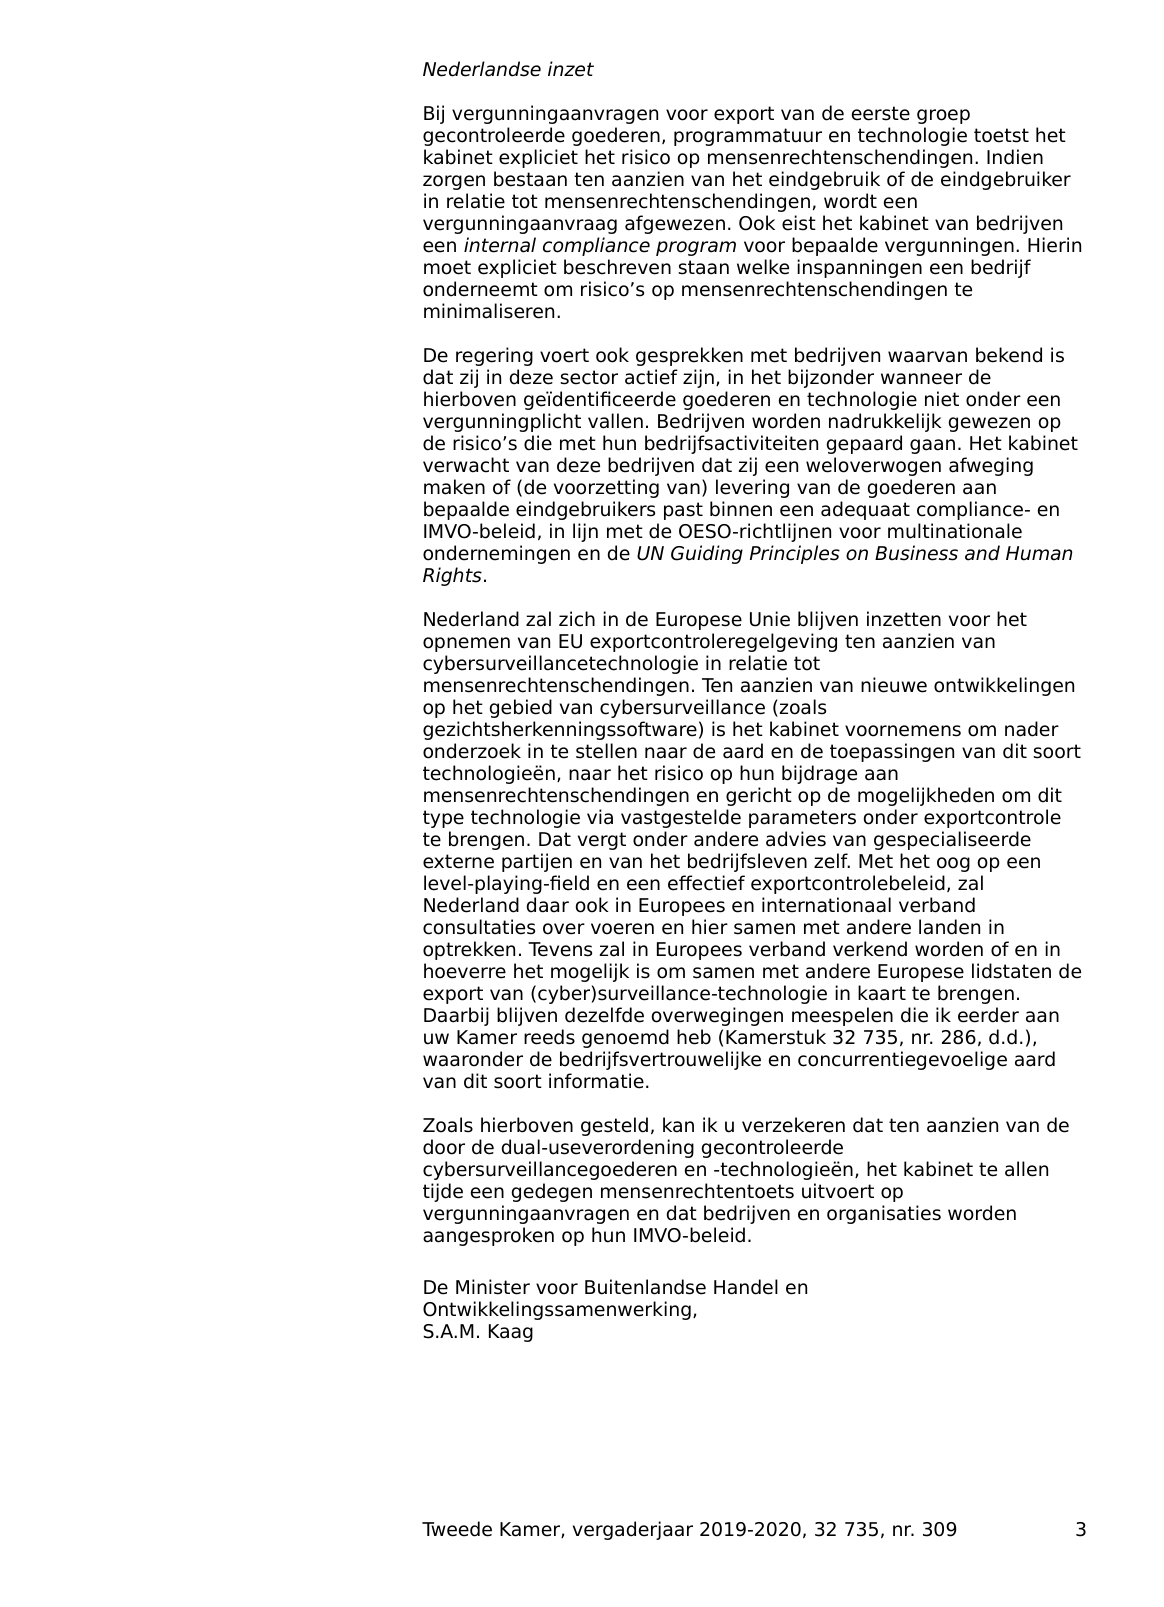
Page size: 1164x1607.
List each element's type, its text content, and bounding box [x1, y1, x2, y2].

text Bij vergunningaanvragen voor export van de eerste groep gecontroleerde goederen, programmatuur en technologie toetst het kabinet expliciet het risico op mensenrechtenschendingen. Indien zorgen bestaan ten aanzien van het eindgebruik of de eindgebruiker in relatie tot mensenrechtenschendingen, wordt een vergunningaanvraag afgewezen. Ook eist het kabinet van bedrijven een internal compliance program voor bepaalde vergunningen. Hierin moet expliciet beschreven staan welke inspanningen een bedrijf onderneemt om risico’s op mensenrechtenschendingen te minimaliseren. [422, 103, 1087, 323]
text Nederland zal zich in de Europese Unie blijven inzetten voor het opnemen van EU exportcontroleregelgeving ten aanzien van cybersurveillancetechnologie in relatie tot mensenrechtenschendingen. Ten aanzien van nieuwe ontwikkelingen op het gebied van cybersurveillance (zoals gezichtsherkenningssoftware) is het kabinet voornemens om nader onderzoek in te stellen naar de aard en de toepassingen van dit soort technologieën, naar het risico op hun bijdrage aan mensenrechtenschendingen en gericht op de mogelijkheden om dit type technologie via vastgestelde parameters onder exportcontrole te brengen. Dat vergt onder andere advies van gespecialiseerde externe partijen en van het bedrijfsleven zelf. Met het oog op een level-playing-field en een effectief exportcontrolebeleid, zal Nederland daar ook in Europees en internationaal verband consultaties over voeren en hier samen met andere landen in optrekken. Tevens zal in Europees verband verkend worden of en in hoeverre het mogelijk is om samen met andere Europese lidstaten de export van (cyber)surveillance-technologie in kaart te brengen. Daarbij blijven dezelfde overwegingen meespelen die ik eerder aan uw Kamer reeds genoemd heb (Kamerstuk 32 735, nr. 286, d.d.), waaronder de bedrijfsvertrouwelijke en concurrentiegevoelige aard van dit soort informatie. [422, 609, 1087, 1093]
text De Minister voor Buitenlandse Handel en Ontwikkelingssamenwerking, S.A.M. Kaag [422, 1277, 1087, 1343]
text De regering voert ook gesprekken met bedrijven waarvan bekend is dat zij in deze sector actief zijn, in het bijzonder wanneer de hierboven geïdentificeerde goederen en technologie niet onder een vergunningplicht vallen. Bedrijven worden nadrukkelijk gewezen op de risico’s die met hun bedrijfsactiviteiten gepaard gaan. Het kabinet verwacht van deze bedrijven dat zij een weloverwogen afweging maken of (de voorzetting van) levering van de goederen aan bepaalde eindgebruikers past binnen een adequaat compliance- en IMVO-beleid, in lijn met de OESO-richtlijnen voor multinationale ondernemingen en de UN Guiding Principles on Business and Human Rights. [422, 345, 1087, 587]
subtitle Nederlandse inzet [422, 59, 1087, 81]
text Zoals hierboven gesteld, kan ik u verzekeren dat ten aanzien van de door de dual-useverordening gecontroleerde cybersurveillancegoederen en -technologieën, het kabinet te allen tijde een gedegen mensenrechtentoets uitvoert op vergunningaanvragen en dat bedrijven en organisaties worden aangesproken op hun IMVO-beleid. [422, 1115, 1087, 1247]
